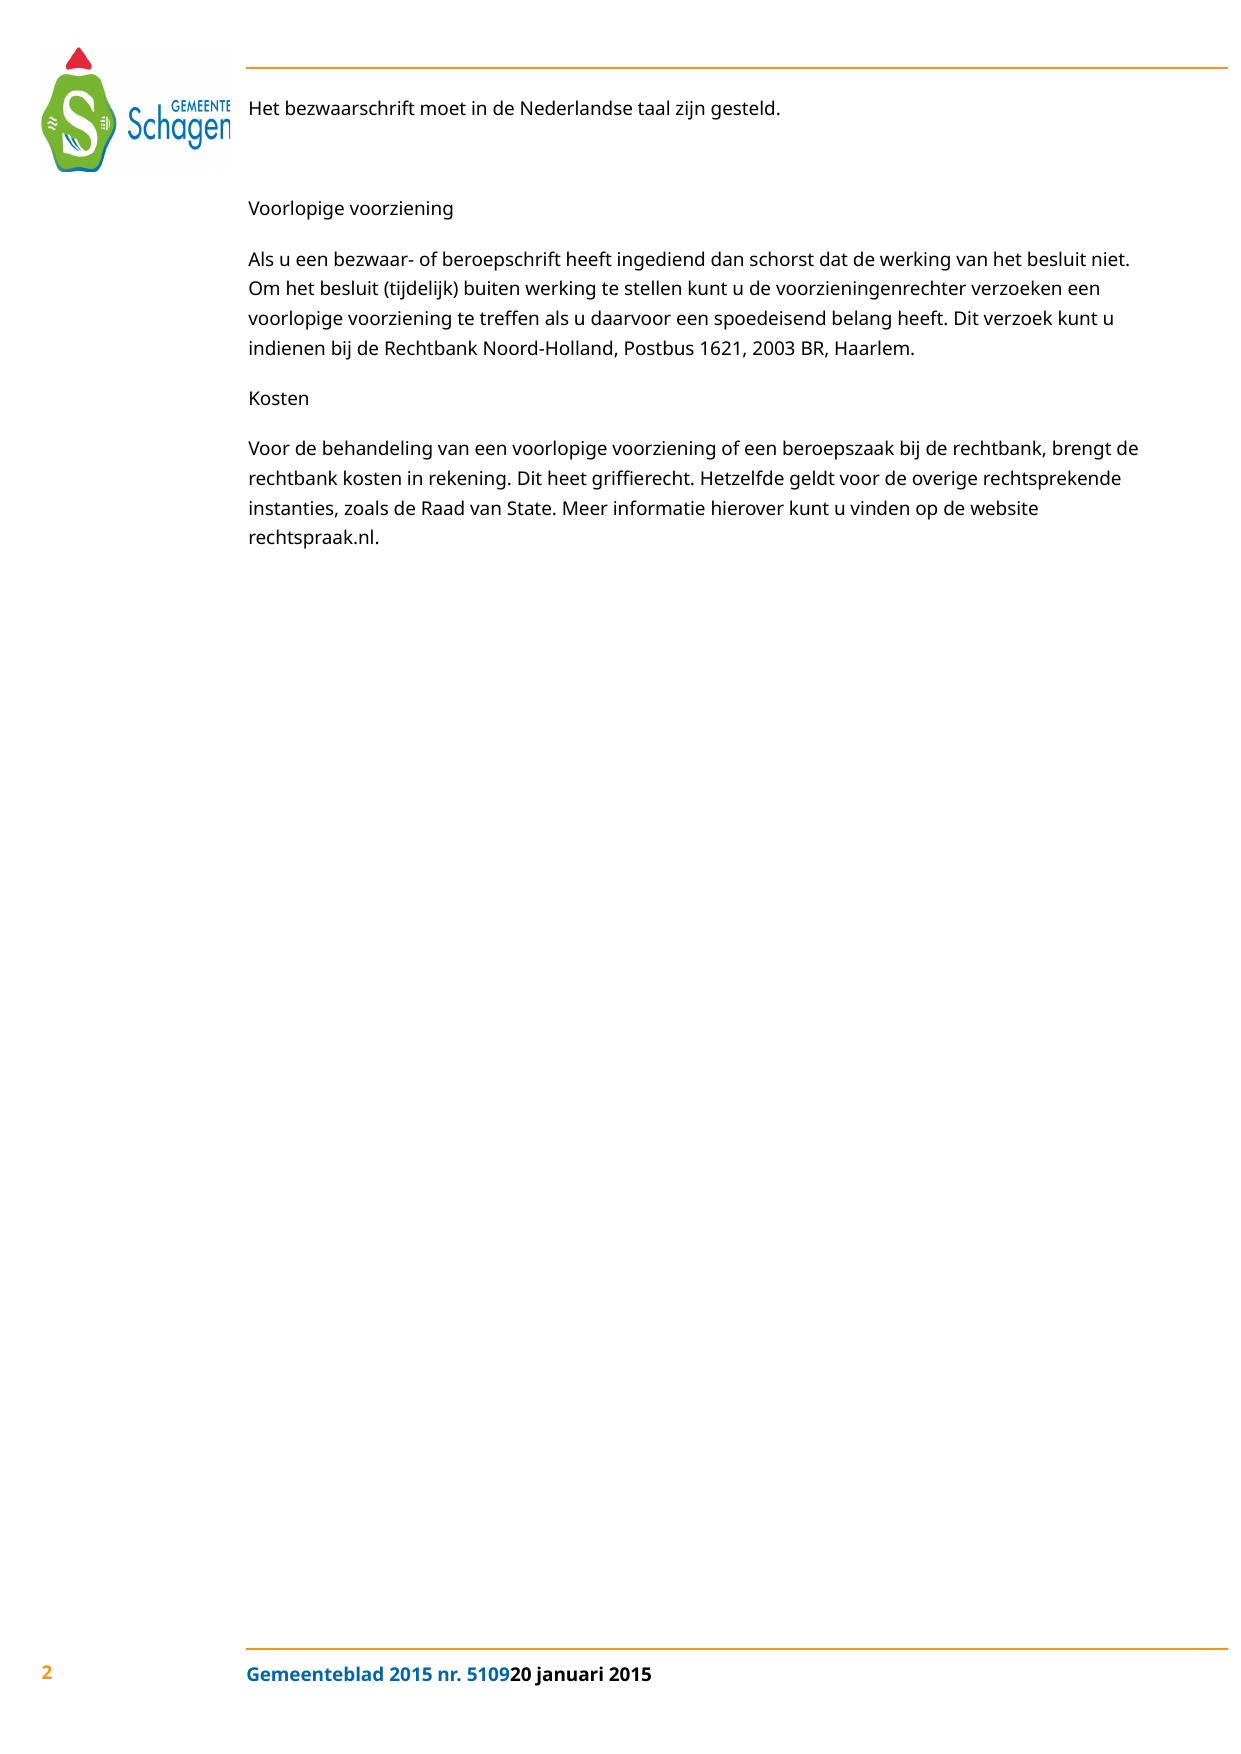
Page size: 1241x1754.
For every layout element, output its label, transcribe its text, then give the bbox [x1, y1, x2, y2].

text Als u een bezwaar- of beroepschrift heeft ingediend dan schorst dat de werking van het besluit niet. Om het besluit (tijdelijk) buiten werking te stellen kunt u de voorzieningenrechter verzoeken een voorlopige voorziening te treffen als u daarvoor een spoedeisend belang heeft. Dit verzoek kunt u indienen bij de Rechtbank Noord-Holland, Postbus 1621, 2003 BR, Haarlem. [248, 246, 1152, 361]
text Voor de behandeling van een voorlopige voorziening of een beroepszaak bij de rechtbank, brengt de rechtbank kosten in rekening. Dit heet griffierecht. Hetzelfde geldt voor de overige rechtsprekende instanties, zoals de Raad van State. Meer informatie hierover kunt u vinden op de website rechtspraak.nl. [248, 436, 1152, 550]
picture [41, 47, 231, 172]
text Kosten [248, 385, 1152, 411]
text Het bezwaarschrift moet in de Nederlandse taal zijn gesteld. [248, 95, 1152, 121]
text Voorlopige voorziening [248, 196, 1152, 221]
